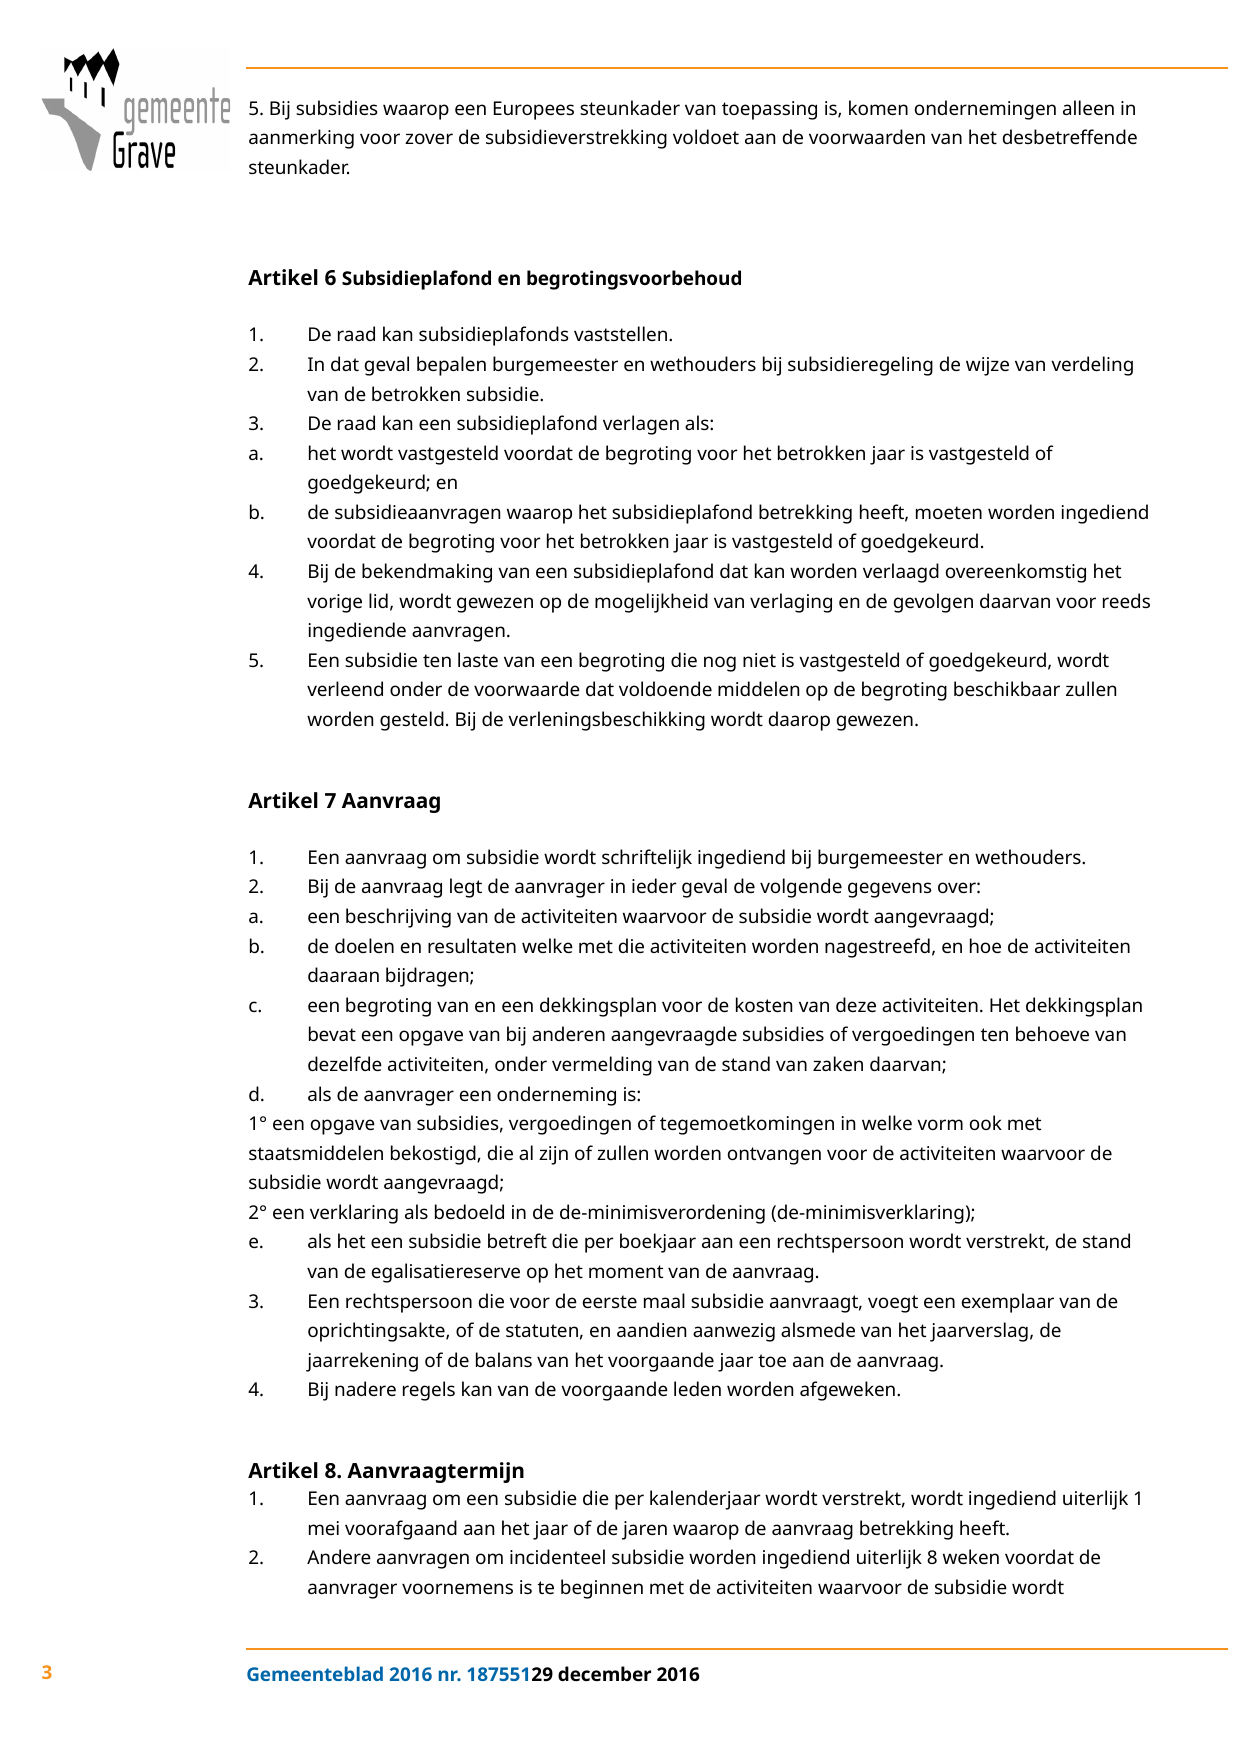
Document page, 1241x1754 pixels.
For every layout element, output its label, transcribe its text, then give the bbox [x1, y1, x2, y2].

list als de aanvrager een onderneming is: [248, 1081, 1152, 1107]
list De raad kan een subsidieplafond verlagen als: [248, 410, 1152, 436]
list Bij de bekendmaking van een subsidieplafond dat kan worden verlaagd overeenkomstig het vorige lid, wordt gewezen op de mogelijkheid van verlaging en de gevolgen daarvan voor reeds ingediende aanvragen. [248, 558, 1152, 643]
list Bij de aanvraag legt de aanvrager in ieder geval de volgende gegevens over: [248, 874, 1152, 899]
list een beschrijving van de activiteiten waarvoor de subsidie wordt aangevraagd; [248, 903, 1152, 929]
list Bij nadere regels kan van de voorgaande leden worden afgeweken. [248, 1377, 1152, 1402]
list een begroting van en een dekkingsplan voor de kosten van deze activiteiten. Het dekkingsplan bevat een opgave van bij anderen aangevraagde subsidies of vergoedingen ten behoeve van dezelfde activiteiten, onder vermelding van de stand van zaken daarvan; [248, 992, 1152, 1077]
list Een rechtspersoon die voor de eerste maal subsidie aanvraagt, voegt een exemplaar van de oprichtingsakte, of de statuten, en aandien aanwezig alsmede van het jaarverslag, de jaarrekening of de balans van het voorgaande jaar toe aan de aanvraag. [248, 1288, 1152, 1373]
picture [41, 47, 231, 172]
text Artikel 7 Aanvraag [248, 786, 1152, 814]
list de doelen en resultaten welke met die activiteiten worden nagestreefd, en hoe de activiteiten daaraan bijdragen; [248, 933, 1152, 988]
text Artikel 6 Subsidieplafond en begrotingsvoorbehoud [248, 263, 1152, 292]
list de subsidieaanvragen waarop het subsidieplafond betrekking heeft, moeten worden ingediend voordat de begroting voor het betrokken jaar is vastgesteld of goedgekeurd. [248, 499, 1152, 554]
list In dat geval bepalen burgemeester en wethouders bij subsidieregeling de wijze van verdeling van de betrokken subsidie. [248, 351, 1152, 406]
list het wordt vastgesteld voordat de begroting voor het betrokken jaar is vastgesteld of [248, 440, 1152, 466]
list goedgekeurd; en [248, 469, 1152, 495]
list als het een subsidie betreft die per boekjaar aan een rechtspersoon wordt verstrekt, de stand van de egalisatiereserve op het moment van de aanvraag. [248, 1229, 1152, 1284]
list Een aanvraag om subsidie wordt schriftelijk ingediend bij burgemeester en wethouders. [248, 844, 1152, 870]
text 1° een opgave van subsidies, vergoedingen of tegemoetkomingen in welke vorm ook met staatsmiddelen bekostigd, die al zijn of zullen worden ontvangen voor de activiteiten waarvoor de subsidie wordt aangevraagd; [248, 1110, 1152, 1195]
list Andere aanvragen om incidenteel subsidie worden ingediend uiterlijk 8 weken voordat de aanvrager voornemens is te beginnen met de activiteiten waarvoor de subsidie wordt [248, 1544, 1152, 1599]
list Een aanvraag om een subsidie die per kalenderjaar wordt verstrekt, wordt ingediend uiterlijk 1 mei voorafgaand aan het jaar of de jaren waarop de aanvraag betrekking heeft. [248, 1485, 1152, 1540]
text 5. Bij subsidies waarop een Europees steunkader van toepassing is, komen ondernemingen alleen in aanmerking voor zover de subsidieverstrekking voldoet aan de voorwaarden van het desbetreffende steunkader. [248, 95, 1152, 180]
text Artikel 8. Aanvraagtermijn [248, 1457, 1152, 1485]
list De raad kan subsidieplafonds vaststellen. [248, 322, 1152, 347]
list Een subsidie ten laste van een begroting die nog niet is vastgesteld of goedgekeurd, wordt verleend onder de voorwaarde dat voldoende middelen op de begroting beschikbaar zullen worden gesteld. Bij de verleningsbeschikking wordt daarop gewezen. [248, 647, 1152, 732]
text 2° een verklaring als bedoeld in de de-minimisverordening (de-minimisverklaring); [248, 1199, 1152, 1225]
